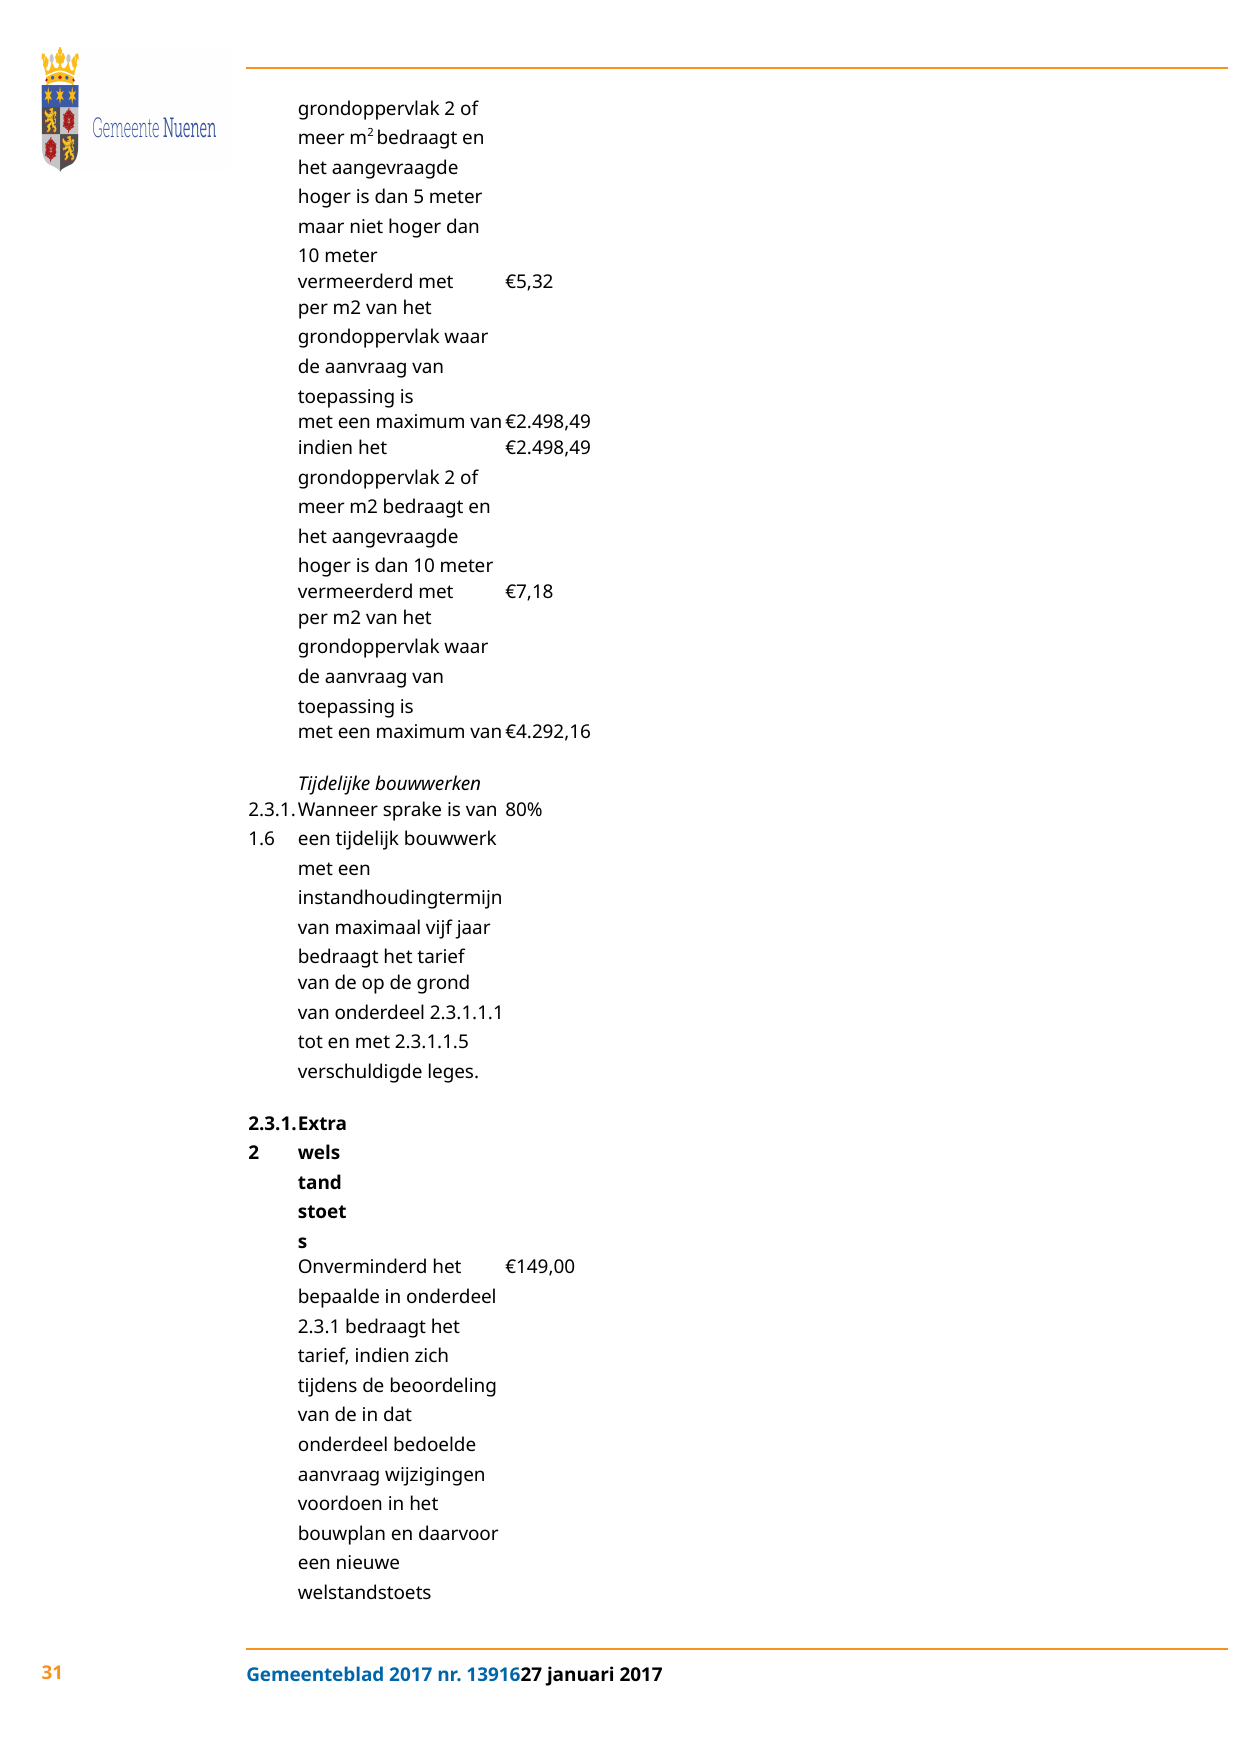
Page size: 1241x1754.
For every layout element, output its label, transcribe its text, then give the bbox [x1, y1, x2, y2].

table_cell [654, 434, 754, 578]
table_cell [654, 744, 754, 770]
table_cell €2.498,49 [505, 409, 654, 434]
table_cell €5,32 [505, 269, 654, 294]
table_cell [754, 95, 803, 268]
table_cell [754, 1254, 803, 1605]
table_cell 2.3.1.2 [248, 1110, 298, 1254]
table_cell per m2 van het grondoppervlak waar de aanvraag van toepassing is [298, 604, 505, 719]
table_cell [505, 770, 654, 796]
table_cell indien het grondoppervlak 2 of meer m2 bedraagt en het aangevraagde hoger is dan 10 meter [298, 434, 505, 578]
table_cell [754, 269, 803, 294]
table_cell [298, 1084, 347, 1110]
table_cell 80% [505, 796, 654, 969]
table_cell €149,00 [505, 1254, 654, 1605]
table_cell Tijdelijke bouwwerken [298, 770, 505, 796]
table_cell [754, 719, 803, 744]
table_cell [754, 770, 803, 796]
table_cell [505, 294, 654, 409]
table_cell [654, 719, 754, 744]
table_cell Onverminderd het bepaalde in onderdeel 2.3.1 bedraagt het tarief, indien zich tijdens de beoordeling van de in dat onderdeel bedoelde aanvraag wijzigingen voordoen in het bouwplan en daarvoor een nieuwe welstandstoets [298, 1254, 505, 1605]
table_cell [754, 294, 803, 409]
table_cell [754, 796, 803, 969]
table_cell Wanneer sprake is van een tijdelijk bouwwerk met een instandhoudingtermijn van maximaal vijf jaar bedraagt het tarief [298, 796, 505, 969]
table_cell [654, 796, 754, 969]
table_cell [654, 604, 754, 719]
table_cell €7,18 [505, 579, 654, 604]
table_cell [505, 970, 654, 1084]
table_cell [754, 744, 803, 770]
table_cell [505, 604, 654, 719]
table_cell [654, 970, 754, 1084]
table_cell vermeerderd met [298, 269, 505, 294]
table_cell [654, 579, 754, 604]
table_cell [654, 269, 754, 294]
table_cell [248, 744, 298, 770]
table_cell [505, 744, 654, 770]
table_cell [505, 95, 654, 268]
table_cell per m2 van het grondoppervlak waar de aanvraag van toepassing is [298, 294, 505, 409]
table_cell €2.498,49 [505, 434, 654, 578]
table_cell [654, 294, 754, 409]
table_cell [654, 409, 754, 434]
table_cell grondoppervlak 2 of meer m2 bedraagt en het aangevraagde hoger is dan 5 meter maar niet hoger dan 10 meter [298, 95, 505, 268]
table_cell [754, 434, 803, 578]
table_cell €4.292,16 [505, 719, 654, 744]
table_cell 2.3.1.1.6 [248, 796, 298, 1084]
table_cell met een maximum van [298, 719, 505, 744]
table_cell [654, 95, 754, 268]
table_cell [754, 604, 803, 719]
table_cell van de op de grond van onderdeel 2.3.1.1.1 tot en met 2.3.1.1.5 verschuldigde leges. [298, 970, 505, 1084]
table_cell Extra welstandstoets [298, 1110, 347, 1254]
table_cell [248, 770, 298, 796]
picture [41, 47, 231, 172]
table_cell [754, 409, 803, 434]
table_cell vermeerderd met [298, 579, 505, 604]
table_cell [248, 1084, 298, 1110]
table_cell met een maximum van [298, 409, 505, 434]
table_cell [754, 579, 803, 604]
table_cell [754, 970, 803, 1084]
table_cell [248, 95, 298, 744]
table_cell [248, 1254, 298, 1605]
table_cell [654, 770, 754, 796]
table_cell [298, 744, 505, 770]
table_cell [654, 1254, 754, 1605]
